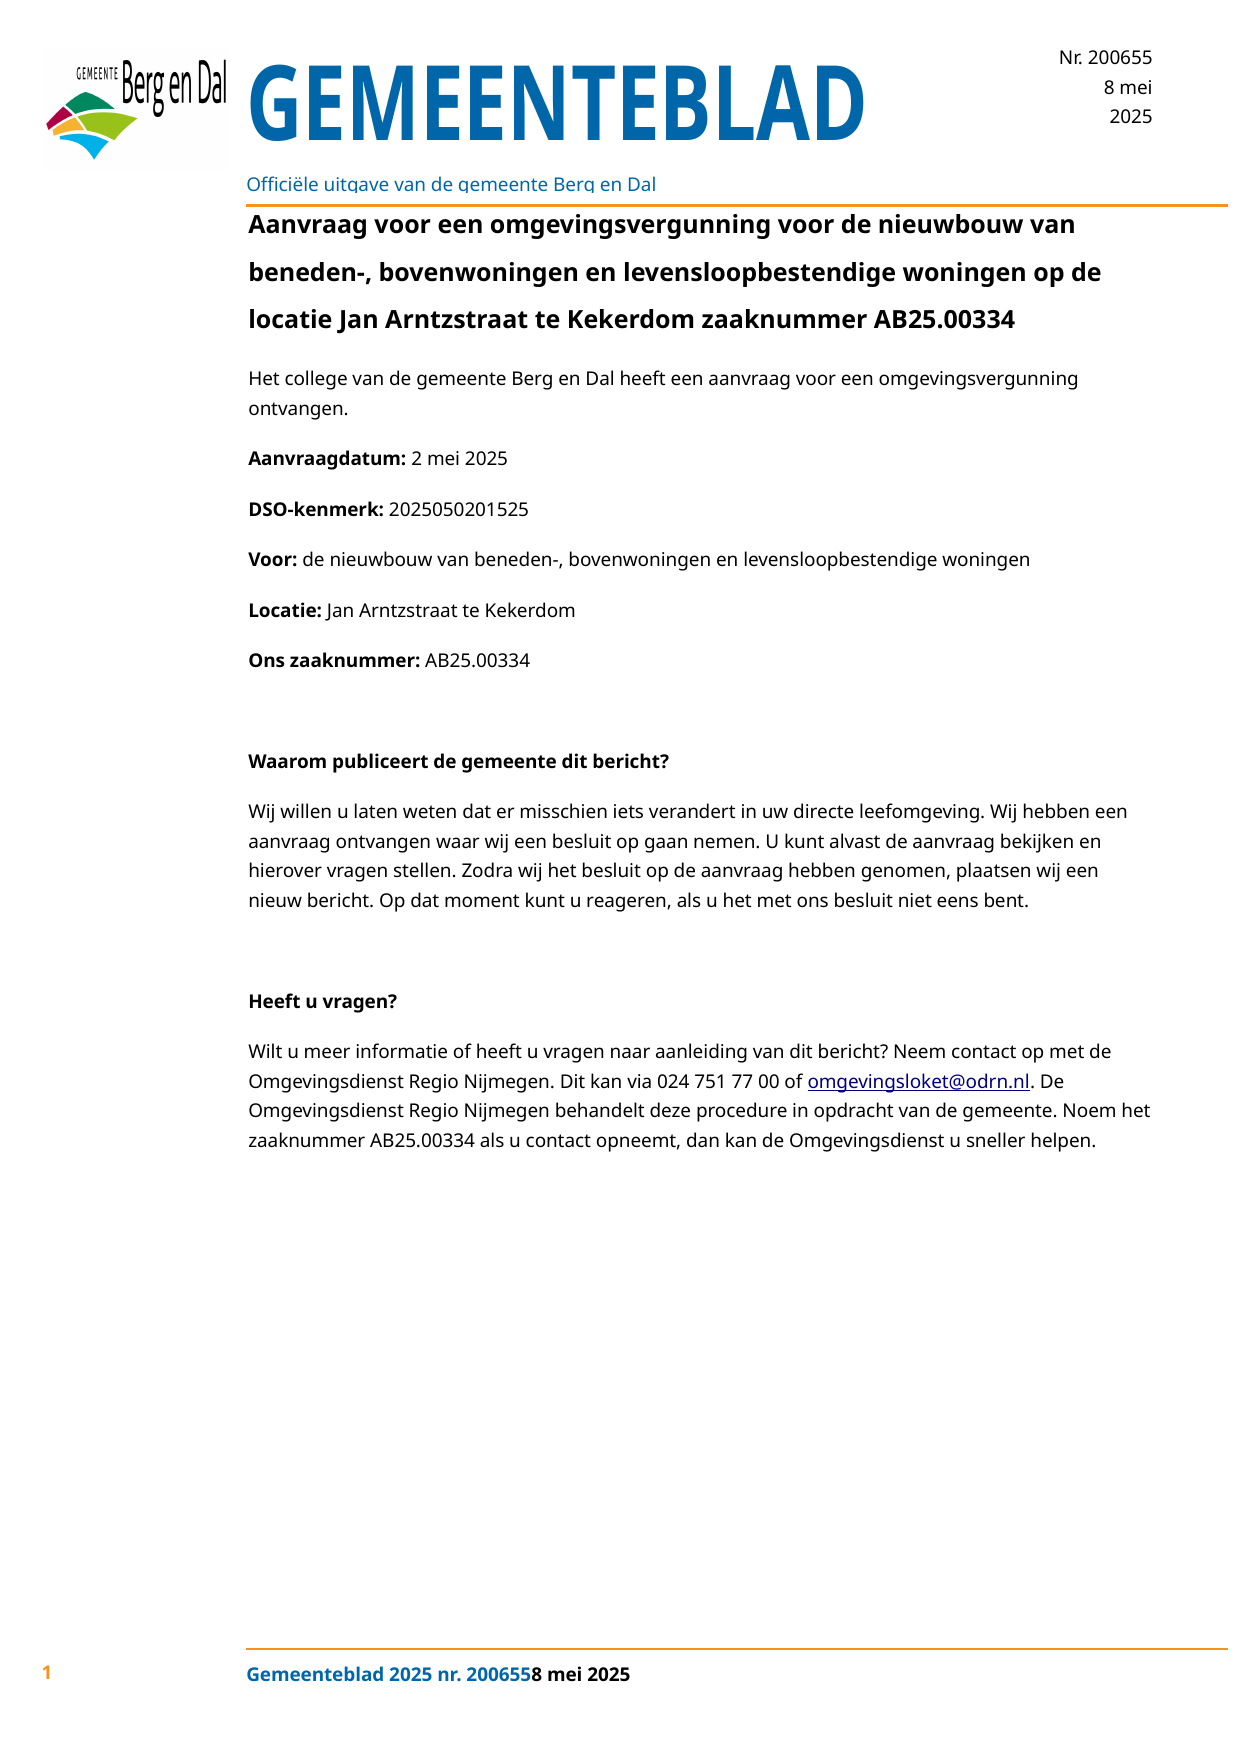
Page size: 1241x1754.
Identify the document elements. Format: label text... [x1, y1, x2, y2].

text DSO-kenmerk: 2025050201525 [248, 496, 1152, 522]
text Locatie: Jan Arntzstraat te Kekerdom [248, 597, 1152, 622]
text Aanvraag voor een omgevingsvergunning voor de nieuwbouw van beneden-, bovenwoningen en levensloopbestendige woningen op de locatie Jan Arntzstraat te Kekerdom zaaknummer AB25.00334 [248, 207, 1152, 336]
text Aanvraagdatum: 2 mei 2025 [248, 446, 1152, 471]
picture [41, 47, 231, 172]
text Voor: de nieuwbouw van beneden-, bovenwoningen en levensloopbestendige woningen [248, 546, 1152, 572]
text Wilt u meer informatie of heeft u vragen naar aanleiding van dit bericht? Neem contact op met de Omgevingsdienst Regio Nijmegen. Dit kan via 024 751 77 00 of omgevingsloket@odrn.nl. De Omgevingsdienst Regio Nijmegen behandelt deze procedure in opdracht van de gemeente. Noem het zaaknummer AB25.00334 als u contact opneemt, dan kan de Omgevingsdienst u sneller helpen. [248, 1038, 1152, 1153]
text Wij willen u laten weten dat er misschien iets verandert in uw directe leefomgeving. Wij hebben een aanvraag ontvangen waar wij een besluit op gaan nemen. U kunt alvast de aanvraag bekijken en hierover vragen stellen. Zodra wij het besluit op de aanvraag hebben genomen, plaatsen wij een nieuw bericht. Op dat moment kunt u reageren, als u het met ons besluit niet eens bent. [248, 798, 1152, 913]
text Het college van de gemeente Berg en Dal heeft een aanvraag voor een omgevingsvergunning ontvangen. [248, 366, 1152, 421]
text Heeft u vragen? [248, 988, 1152, 1014]
text Waarom publiceert de gemeente dit bericht? [248, 748, 1152, 774]
text Ons zaaknummer: AB25.00334 [248, 647, 1152, 673]
